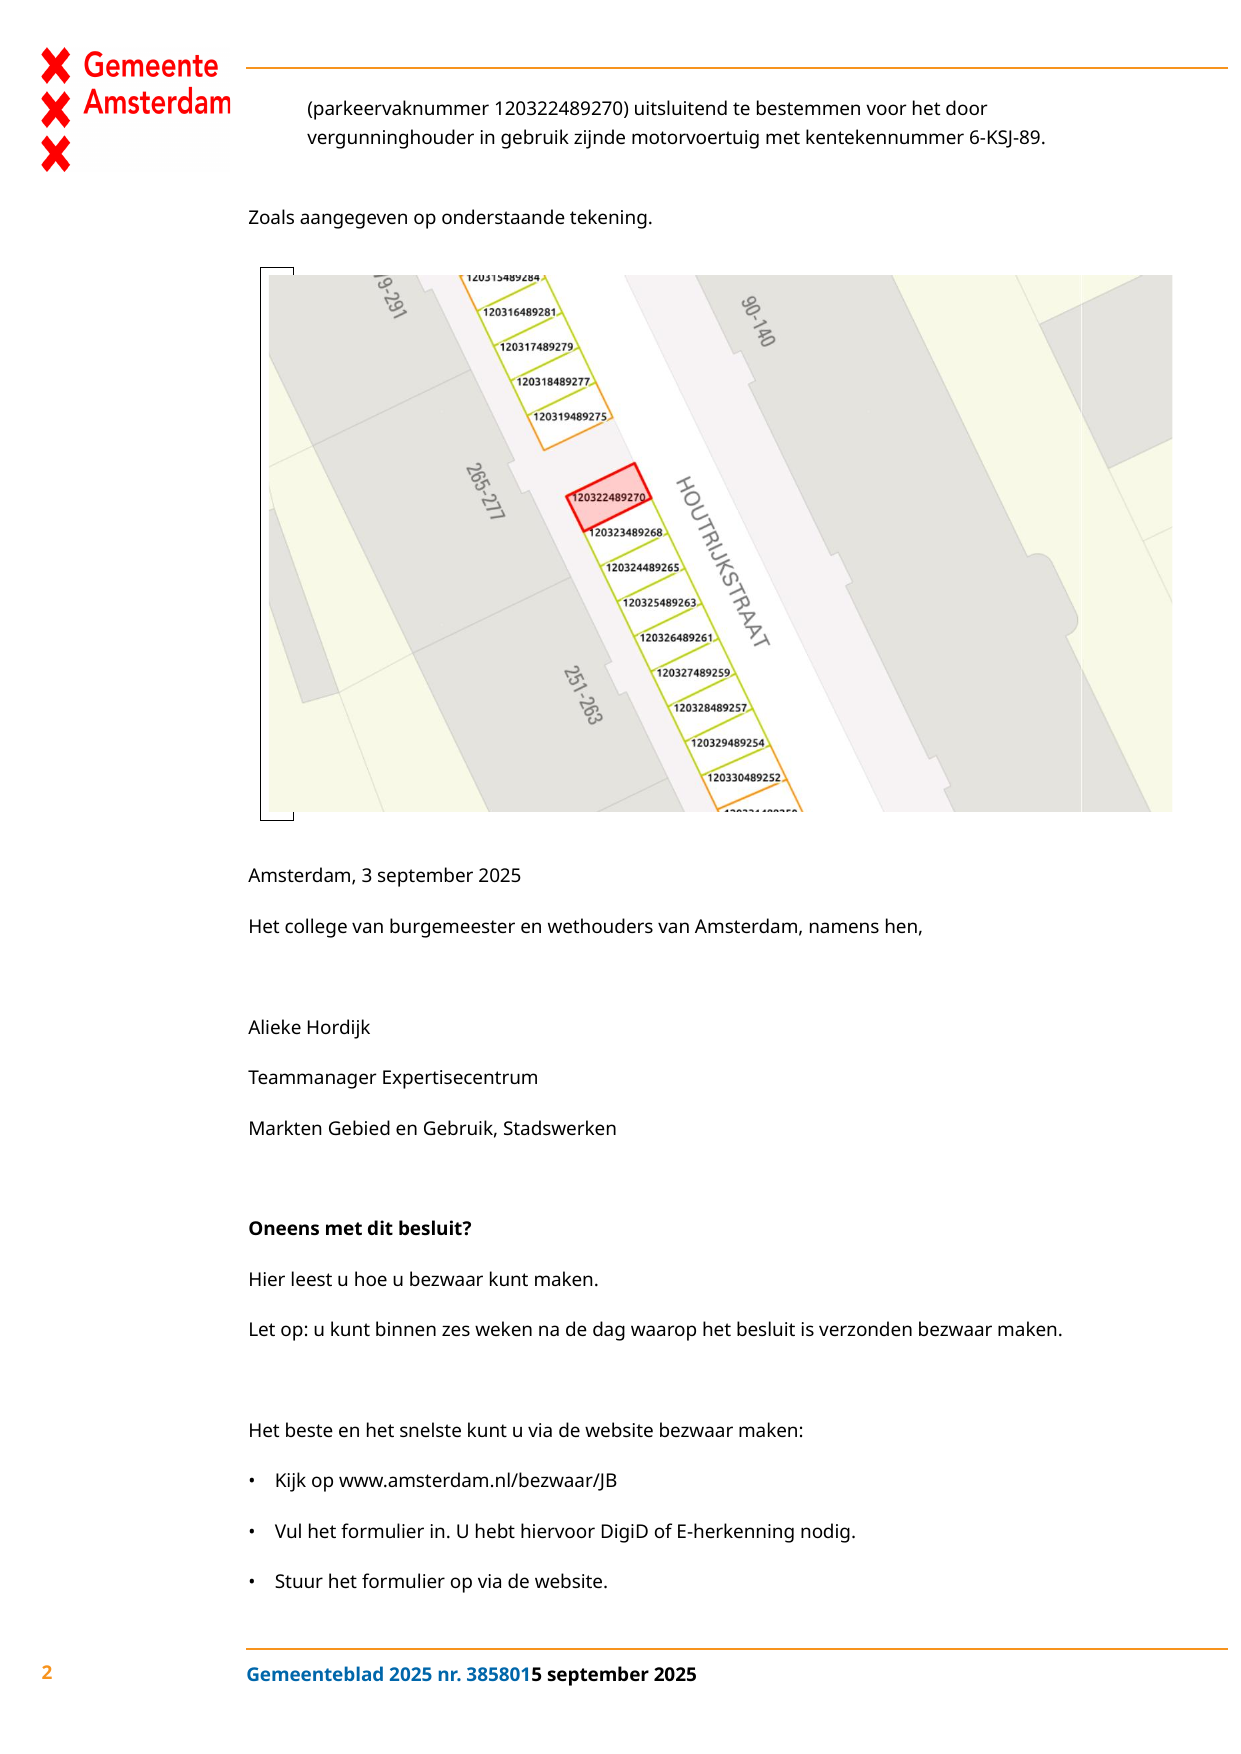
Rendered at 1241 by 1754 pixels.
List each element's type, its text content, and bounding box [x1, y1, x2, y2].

text Hier leest u hoe u bezwaar kunt maken. [248, 1266, 1152, 1292]
text Alieke Hordijk [248, 1014, 1152, 1039]
text • Kijk op www.amsterdam.nl/bezwaar/JB [248, 1468, 1152, 1493]
text • Vul het formulier in. U hebt hiervoor DigiD of E-herkenning nodig. [248, 1518, 1152, 1544]
text Zoals aangegeven op onderstaande tekening. [248, 204, 1152, 230]
picture [41, 47, 231, 172]
text Amsterdam, 3 september 2025 [248, 863, 1152, 888]
text Het college van burgemeester en wethouders van Amsterdam, namens hen, [248, 913, 1152, 939]
list (parkeervaknummer 120322489270) uitsluitend te bestemmen voor het door vergunninghouder in gebruik zijnde motorvoertuig met kentekennummer 6-KSJ-89. [248, 95, 1152, 150]
picture [268, 275, 1173, 812]
text • Stuur het formulier op via de website. [248, 1568, 1152, 1594]
text Oneens met dit besluit? [248, 1216, 1152, 1241]
text Let op: u kunt binnen zes weken na de dag waarop het besluit is verzonden bezwaar maken. [248, 1316, 1152, 1342]
text Teammanager Expertisecentrum [248, 1064, 1152, 1090]
text Markten Gebied en Gebruik, Stadswerken [248, 1115, 1152, 1140]
text Het beste en het snelste kunt u via de website bezwaar maken: [248, 1417, 1152, 1443]
